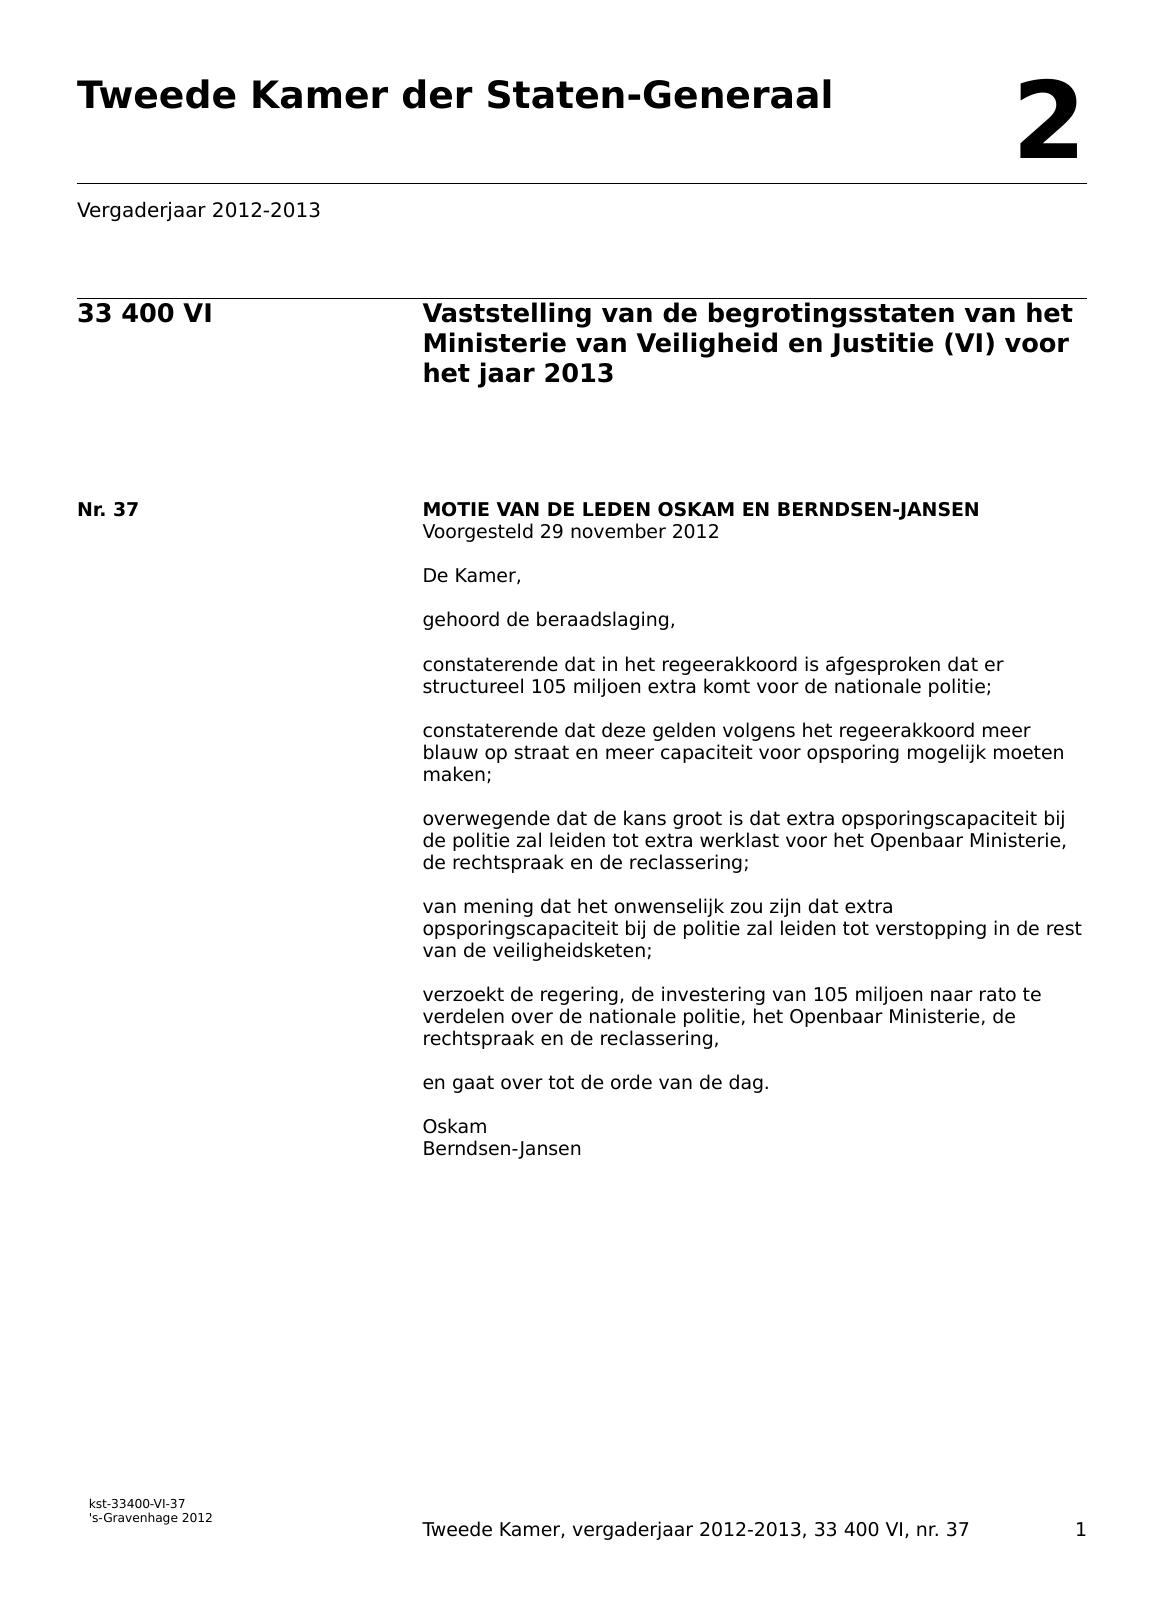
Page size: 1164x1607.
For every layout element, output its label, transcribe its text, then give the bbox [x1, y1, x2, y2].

subtitle Nr. 37 MOTIE VAN DE LEDEN OSKAM EN BERNDSEN-JANSEN [77, 499, 1087, 521]
text constaterende dat deze gelden volgens het regeerakkoord meer blauw op straat en meer capaciteit voor opsporing mogelijk moeten maken; [422, 720, 1087, 786]
text en gaat over tot de orde van de dag. [422, 1072, 1087, 1094]
text gehoord de beraadslaging, [422, 609, 1087, 631]
table_cell Vergaderjaar 2012-2013 [77, 184, 1087, 298]
text constaterende dat in het regeerakkoord is afgesproken dat er structureel 105 miljoen extra komt voor de nationale politie; [422, 653, 1087, 697]
text van mening dat het onwenselijk zou zijn dat extra opsporingscapaciteit bij de politie zal leiden tot verstopping in de rest van de veiligheidsketen; [422, 896, 1087, 962]
table_header 2 [886, 59, 1087, 183]
subtitle 33 400 VI Vaststelling van de begrotingsstaten van het Ministerie van Veiligheid en Justitie (VI) voor het jaar 2013 [77, 299, 1087, 388]
text verzoekt de regering, de investering van 105 miljoen naar rato te verdelen over de nationale politie, het Openbaar Ministerie, de rechtspraak en de reclassering, [422, 984, 1087, 1050]
text overwegende dat de kans groot is dat extra opsporingscapaciteit bij de politie zal leiden tot extra werklast voor het Openbaar Ministerie, de rechtspraak en de reclassering; [422, 808, 1087, 874]
text Berndsen-Jansen [422, 1138, 1087, 1160]
text Voorgesteld 29 november 2012 [422, 521, 1087, 543]
table_header Tweede Kamer der Staten-Generaal [77, 59, 886, 183]
text 's-Gravenhage 2012 [88, 1511, 323, 1525]
text kst-33400-VI-37 [88, 1497, 323, 1511]
text Oskam [422, 1116, 1087, 1138]
text De Kamer, [422, 565, 1087, 587]
